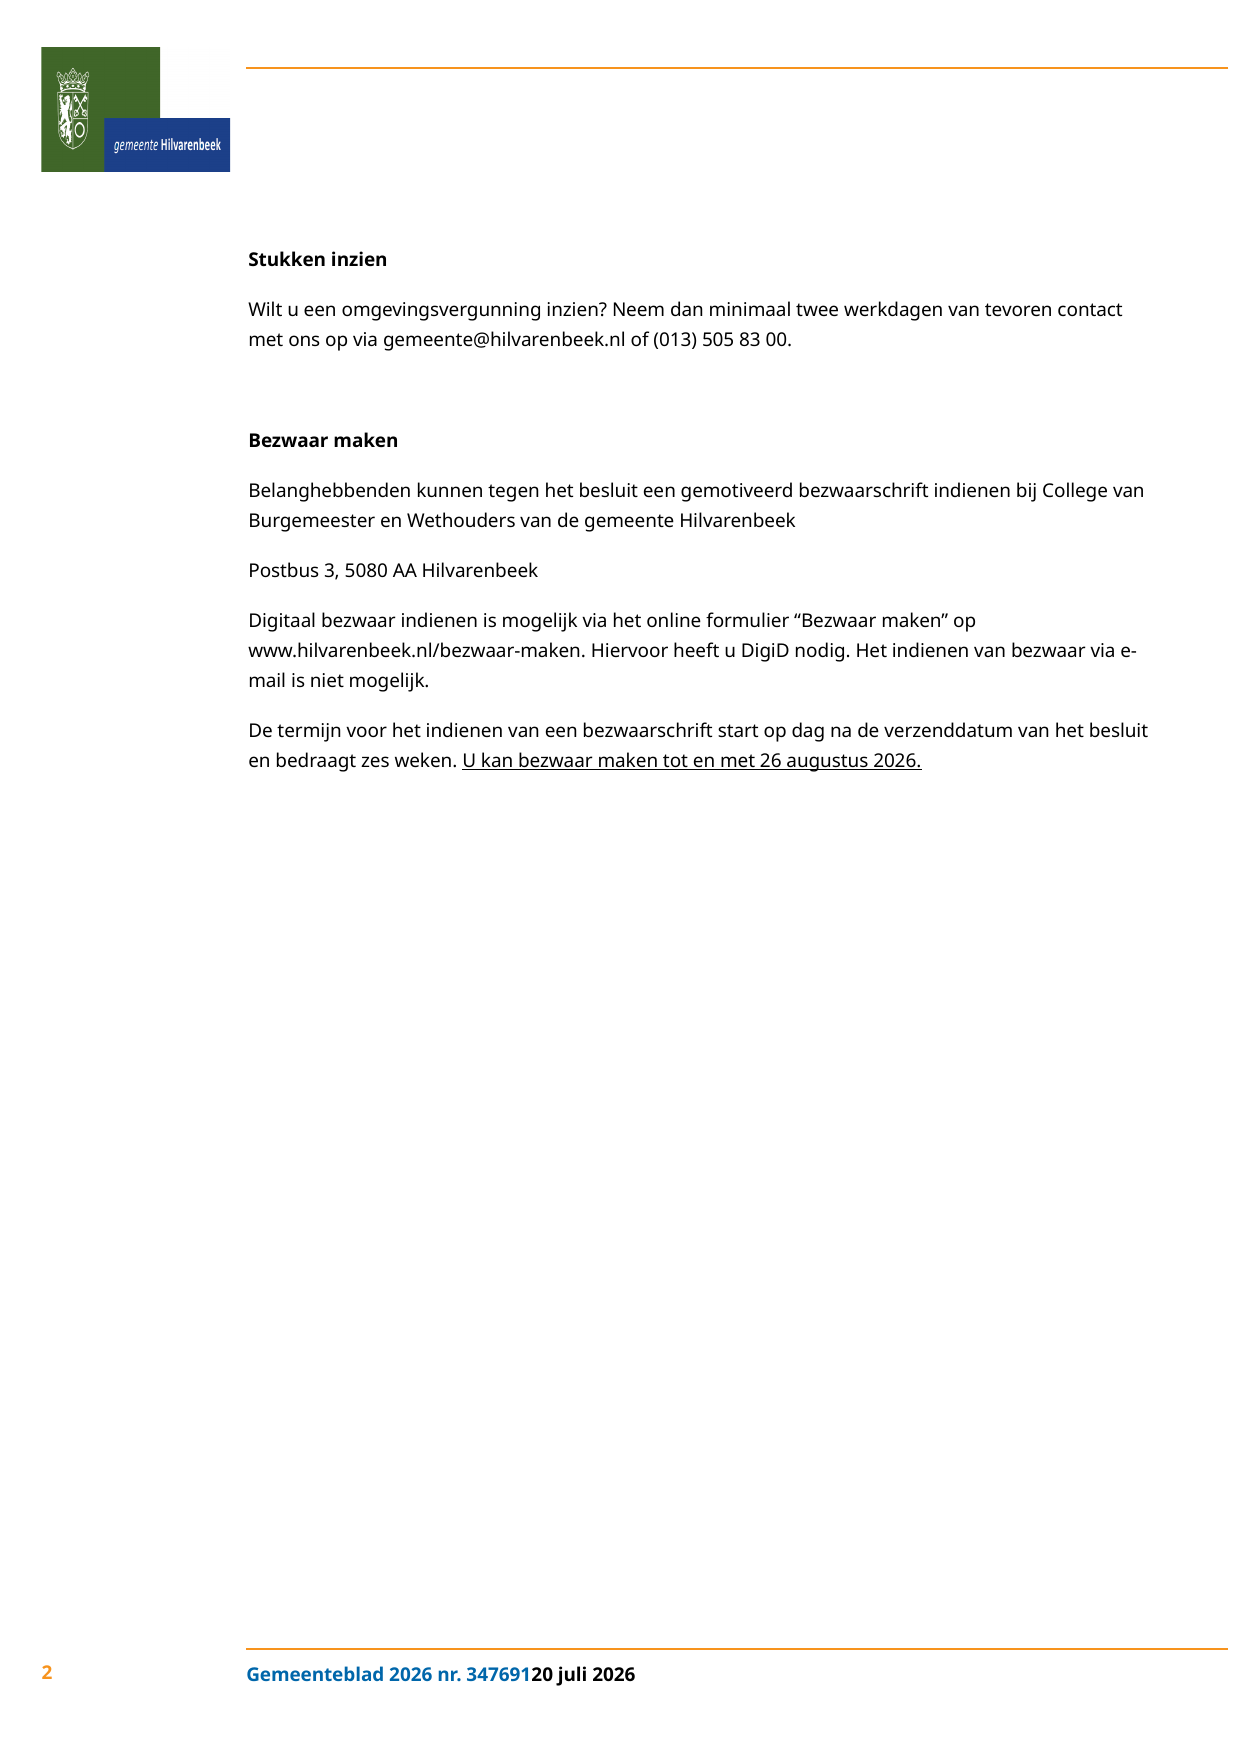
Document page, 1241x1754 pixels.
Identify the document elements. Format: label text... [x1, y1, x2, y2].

text De termijn voor het indienen van een bezwaarschrift start op dag na de verzenddatum van het besluit en bedraagt zes weken. U kan bezwaar maken tot en met 26 augustus 2026. [248, 717, 1152, 773]
text Postbus 3, 5080 AA Hilvarenbeek [248, 557, 1152, 583]
text Wilt u een omgevingsvergunning inzien? Neem dan minimaal twee werkdagen van tevoren contact met ons op via gemeente@hilvarenbeek.nl of (013) 505 83 00. [248, 296, 1152, 352]
text Stukken inzien [248, 246, 1152, 272]
text Bezwaar maken [248, 427, 1152, 453]
picture [41, 47, 231, 172]
text Digitaal bezwaar indienen is mogelijk via het online formulier “Bezwaar maken” op www.hilvarenbeek.nl/bezwaar-maken. Hiervoor heeft u DigiD nodig. Het indienen van bezwaar via e-mail is niet mogelijk. [248, 608, 1152, 693]
text Belanghebbenden kunnen tegen het besluit een gemotiveerd bezwaarschrift indienen bij College van Burgemeester en Wethouders van de gemeente Hilvarenbeek [248, 477, 1152, 533]
